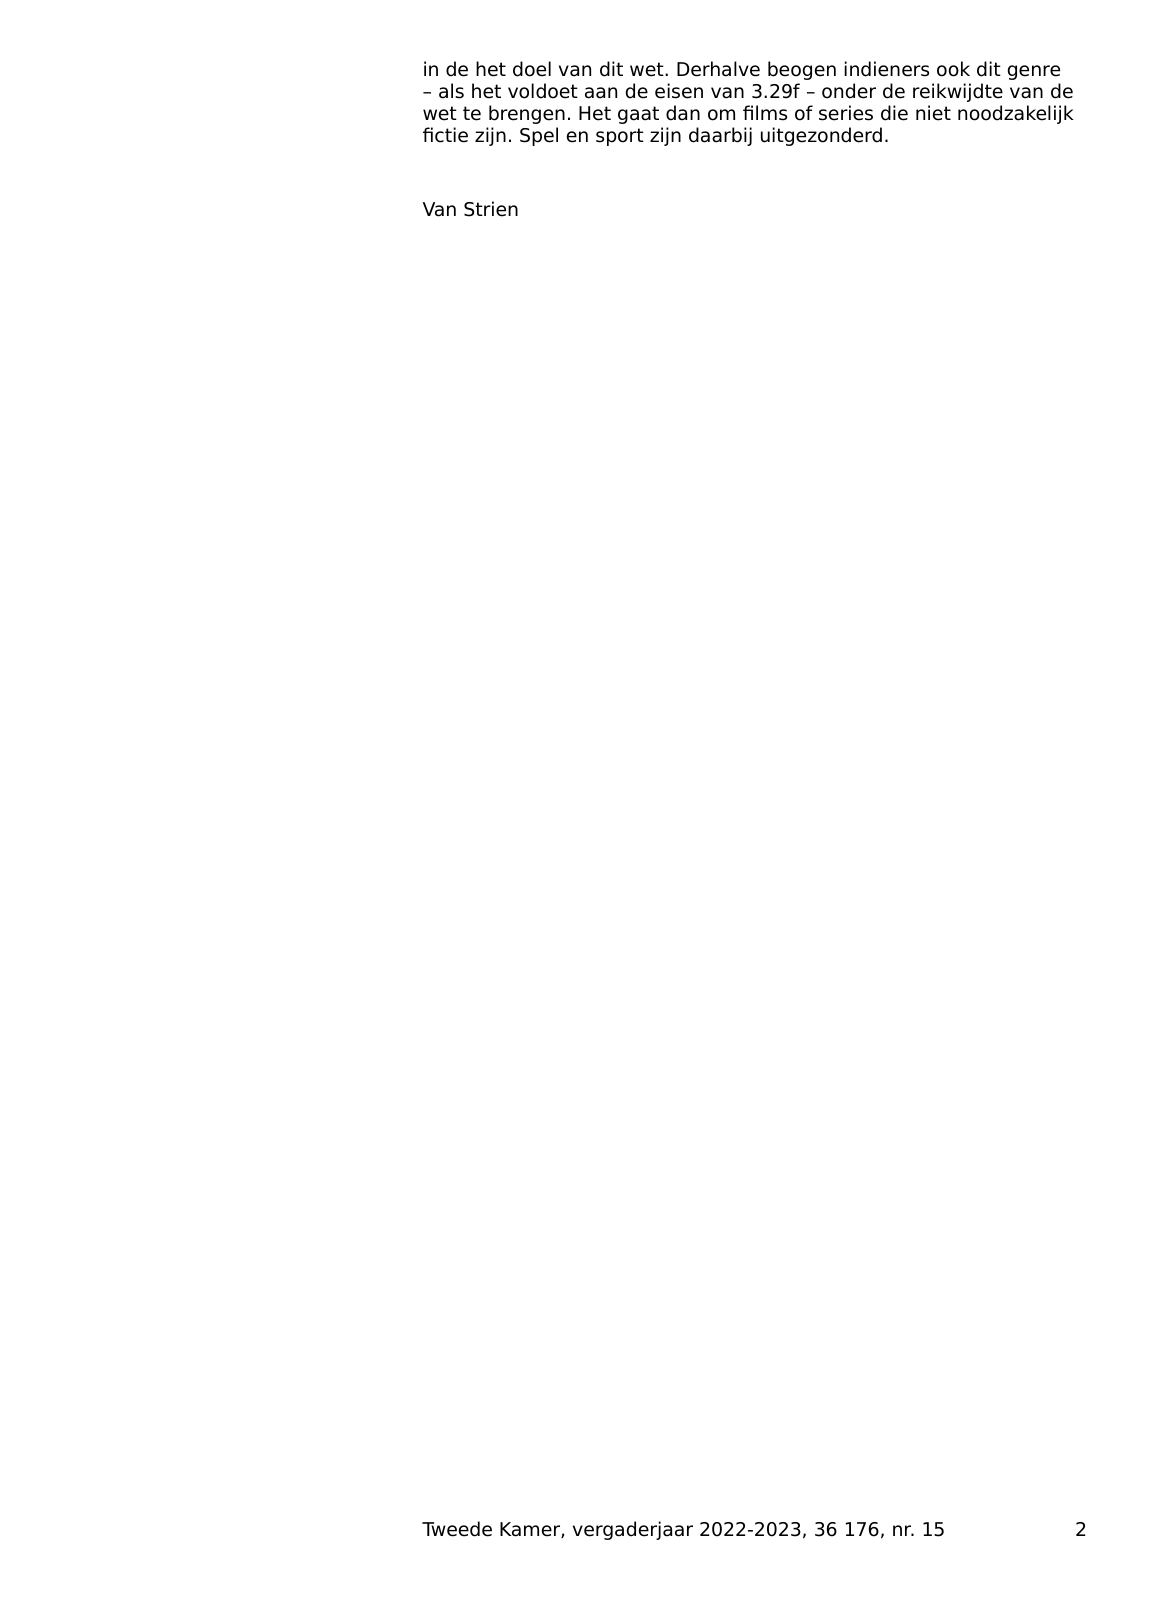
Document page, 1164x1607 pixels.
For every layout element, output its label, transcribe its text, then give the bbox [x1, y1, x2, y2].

text Van Strien [422, 177, 1087, 221]
text in de het doel van dit wet. Derhalve beogen indieners ook dit genre – als het voldoet aan de eisen van 3.29f – onder de reikwijdte van de wet te brengen. Het gaat dan om films of series die niet noodzakelijk fictie zijn. Spel en sport zijn daarbij uitgezonderd. [422, 59, 1087, 147]
